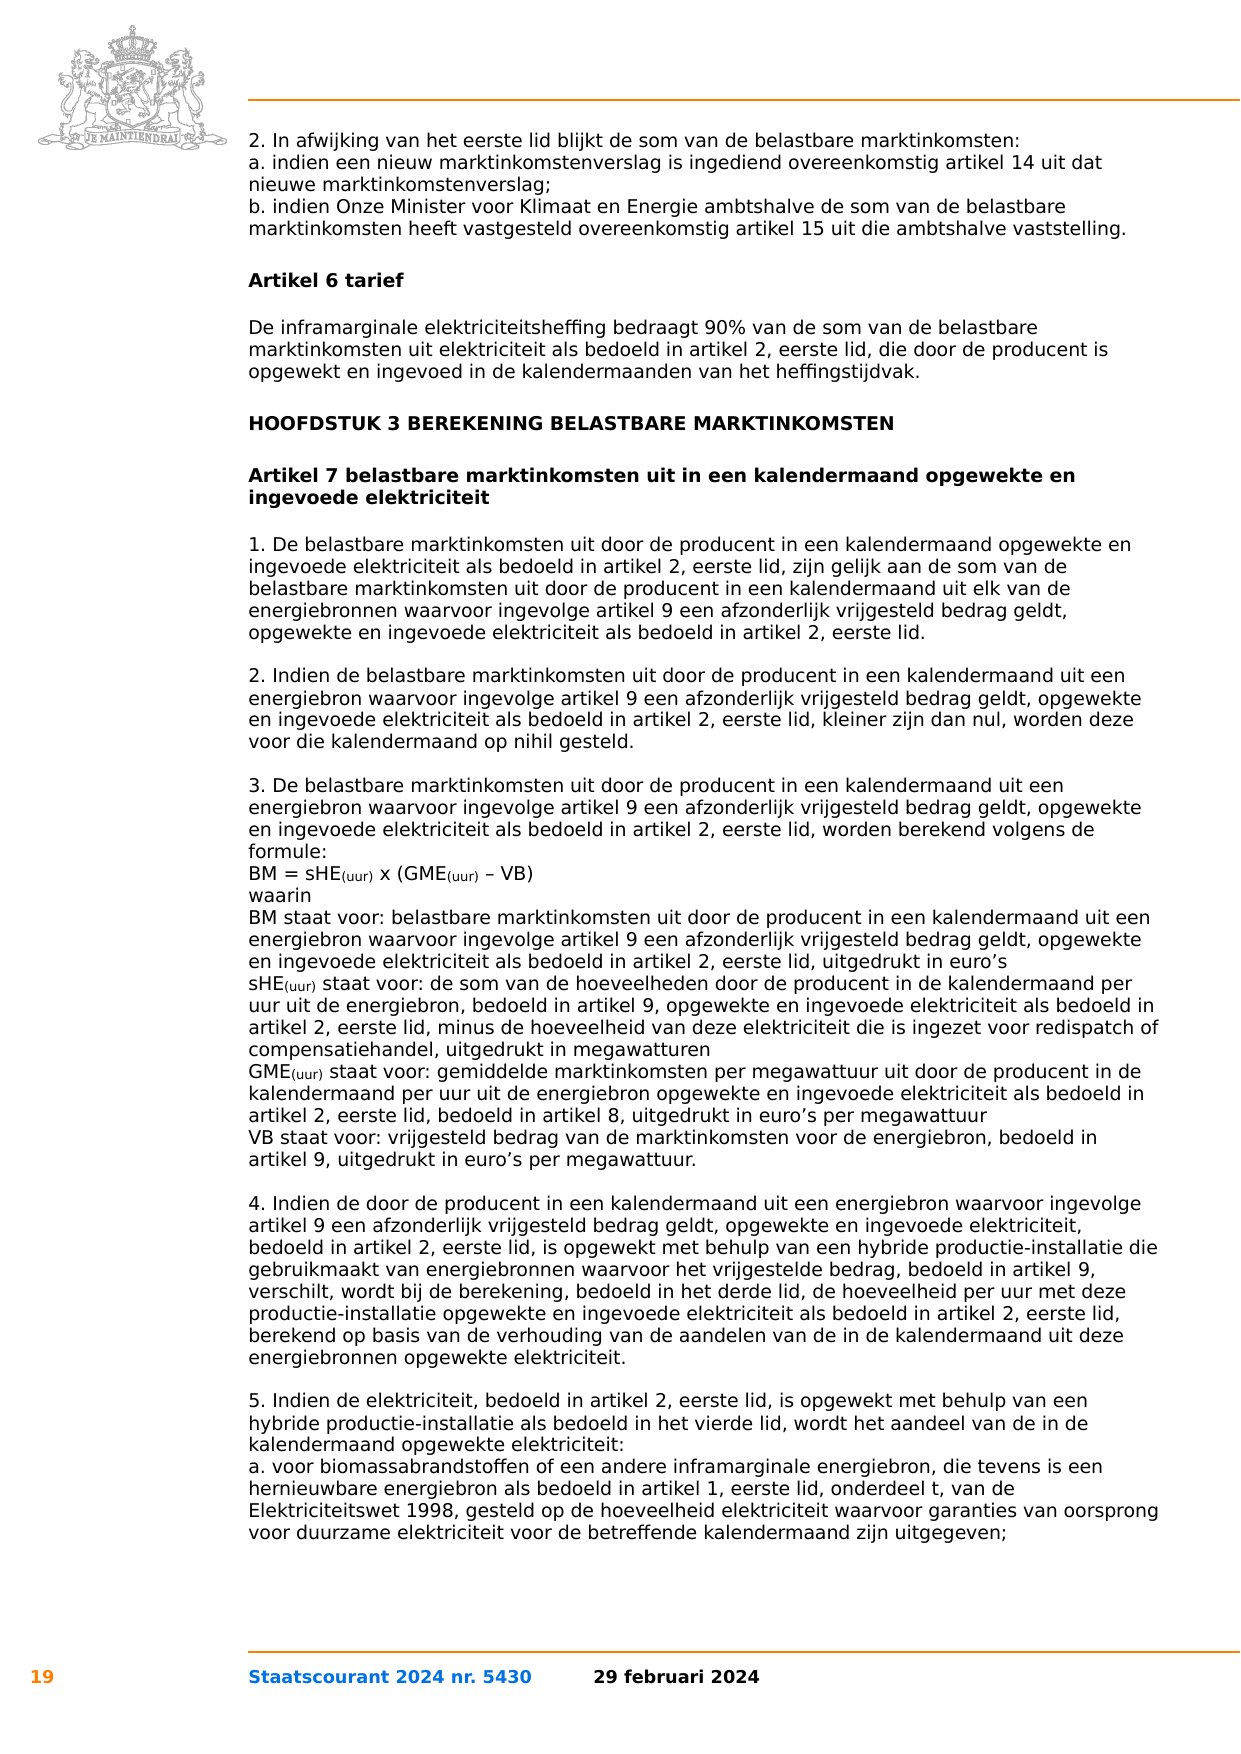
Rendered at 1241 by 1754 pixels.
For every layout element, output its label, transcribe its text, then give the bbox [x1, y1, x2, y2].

text BM staat voor: belastbare marktinkomsten uit door de producent in een kalendermaand uit een energiebron waarvoor ingevolge artikel 9 een afzonderlijk vrijgesteld bedrag geldt, opgewekte en ingevoede elektriciteit als bedoeld in artikel 2, eerste lid, uitgedrukt in euro’s [248, 907, 1163, 973]
picture [38, 25, 227, 150]
text 2. In afwijking van het eerste lid blijkt de som van de belastbare marktinkomsten: [248, 130, 1163, 152]
text GME(uur) staat voor: gemiddelde marktinkomsten per megawattuur uit door de producent in de kalendermaand per uur uit de energiebron opgewekte en ingevoede elektriciteit als bedoeld in artikel 2, eerste lid, bedoeld in artikel 8, uitgedrukt in euro’s per megawattuur [248, 1061, 1163, 1127]
subtitle Artikel 7 belastbare marktinkomsten uit in een kalendermaand opgewekte en ingevoede elektriciteit [248, 465, 1163, 509]
text 1. De belastbare marktinkomsten uit door de producent in een kalendermaand opgewekte en ingevoede elektriciteit als bedoeld in artikel 2, eerste lid, zijn gelijk aan de som van de belastbare marktinkomsten uit door de producent in een kalendermaand uit elk van de energiebronnen waarvoor ingevolge artikel 9 een afzonderlijk vrijgesteld bedrag geldt, opgewekte en ingevoede elektriciteit als bedoeld in artikel 2, eerste lid. [248, 534, 1163, 643]
subtitle Artikel 6 tarief [248, 270, 1163, 292]
text b. indien Onze Minister voor Klimaat en Energie ambtshalve de som van de belastbare marktinkomsten heeft vastgesteld overeenkomstig artikel 15 uit die ambtshalve vaststelling. [248, 196, 1163, 240]
text sHE(uur) staat voor: de som van de hoeveelheden door de producent in de kalendermaand per uur uit de energiebron, bedoeld in artikel 9, opgewekte en ingevoede elektriciteit als bedoeld in artikel 2, eerste lid, minus de hoeveelheid van deze elektriciteit die is ingezet voor redispatch of compensatiehandel, uitgedrukt in megawatturen [248, 973, 1163, 1061]
text BM = sHE(uur) x (GME(uur) – VB) [248, 863, 1163, 885]
text waarin [248, 885, 1163, 907]
text 2. Indien de belastbare marktinkomsten uit door de producent in een kalendermaand uit een energiebron waarvoor ingevolge artikel 9 een afzonderlijk vrijgesteld bedrag geldt, opgewekte en ingevoede elektriciteit als bedoeld in artikel 2, eerste lid, kleiner zijn dan nul, worden deze voor die kalendermaand op nihil gesteld. [248, 665, 1163, 753]
text a. voor biomassabrandstoffen of een andere inframarginale energiebron, die tevens is een hernieuwbare energiebron als bedoeld in artikel 1, eerste lid, onderdeel t, van de Elektriciteitswet 1998, gesteld op de hoeveelheid elektriciteit waarvoor garanties van oorsprong voor duurzame elektriciteit voor de betreffende kalendermaand zijn uitgegeven; [248, 1456, 1163, 1544]
subtitle HOOFDSTUK 3 BEREKENING BELASTBARE MARKTINKOMSTEN [248, 413, 1163, 435]
text a. indien een nieuw marktinkomstenverslag is ingediend overeenkomstig artikel 14 uit dat nieuwe marktinkomstenverslag; [248, 152, 1163, 196]
text 3. De belastbare marktinkomsten uit door de producent in een kalendermaand uit een energiebron waarvoor ingevolge artikel 9 een afzonderlijk vrijgesteld bedrag geldt, opgewekte en ingevoede elektriciteit als bedoeld in artikel 2, eerste lid, worden berekend volgens de formule: [248, 775, 1163, 863]
text 5. Indien de elektriciteit, bedoeld in artikel 2, eerste lid, is opgewekt met behulp van een hybride productie-installatie als bedoeld in het vierde lid, wordt het aandeel van de in de kalendermaand opgewekte elektriciteit: [248, 1390, 1163, 1456]
text 4. Indien de door de producent in een kalendermaand uit een energiebron waarvoor ingevolge artikel 9 een afzonderlijk vrijgesteld bedrag geldt, opgewekte en ingevoede elektriciteit, bedoeld in artikel 2, eerste lid, is opgewekt met behulp van een hybride productie-installatie die gebruikmaakt van energiebronnen waarvoor het vrijgestelde bedrag, bedoeld in artikel 9, verschilt, wordt bij de berekening, bedoeld in het derde lid, de hoeveelheid per uur met deze productie-installatie opgewekte en ingevoede elektriciteit als bedoeld in artikel 2, eerste lid, berekend op basis van de verhouding van de aandelen van de in de kalendermaand uit deze energiebronnen opgewekte elektriciteit. [248, 1193, 1163, 1368]
text VB staat voor: vrijgesteld bedrag van de marktinkomsten voor de energiebron, bedoeld in artikel 9, uitgedrukt in euro’s per megawattuur. [248, 1127, 1163, 1171]
text De inframarginale elektriciteitsheffing bedraagt 90% van de som van de belastbare marktinkomsten uit elektriciteit als bedoeld in artikel 2, eerste lid, die door de producent is opgewekt en ingevoed in de kalendermaanden van het heffingstijdvak. [248, 317, 1163, 383]
